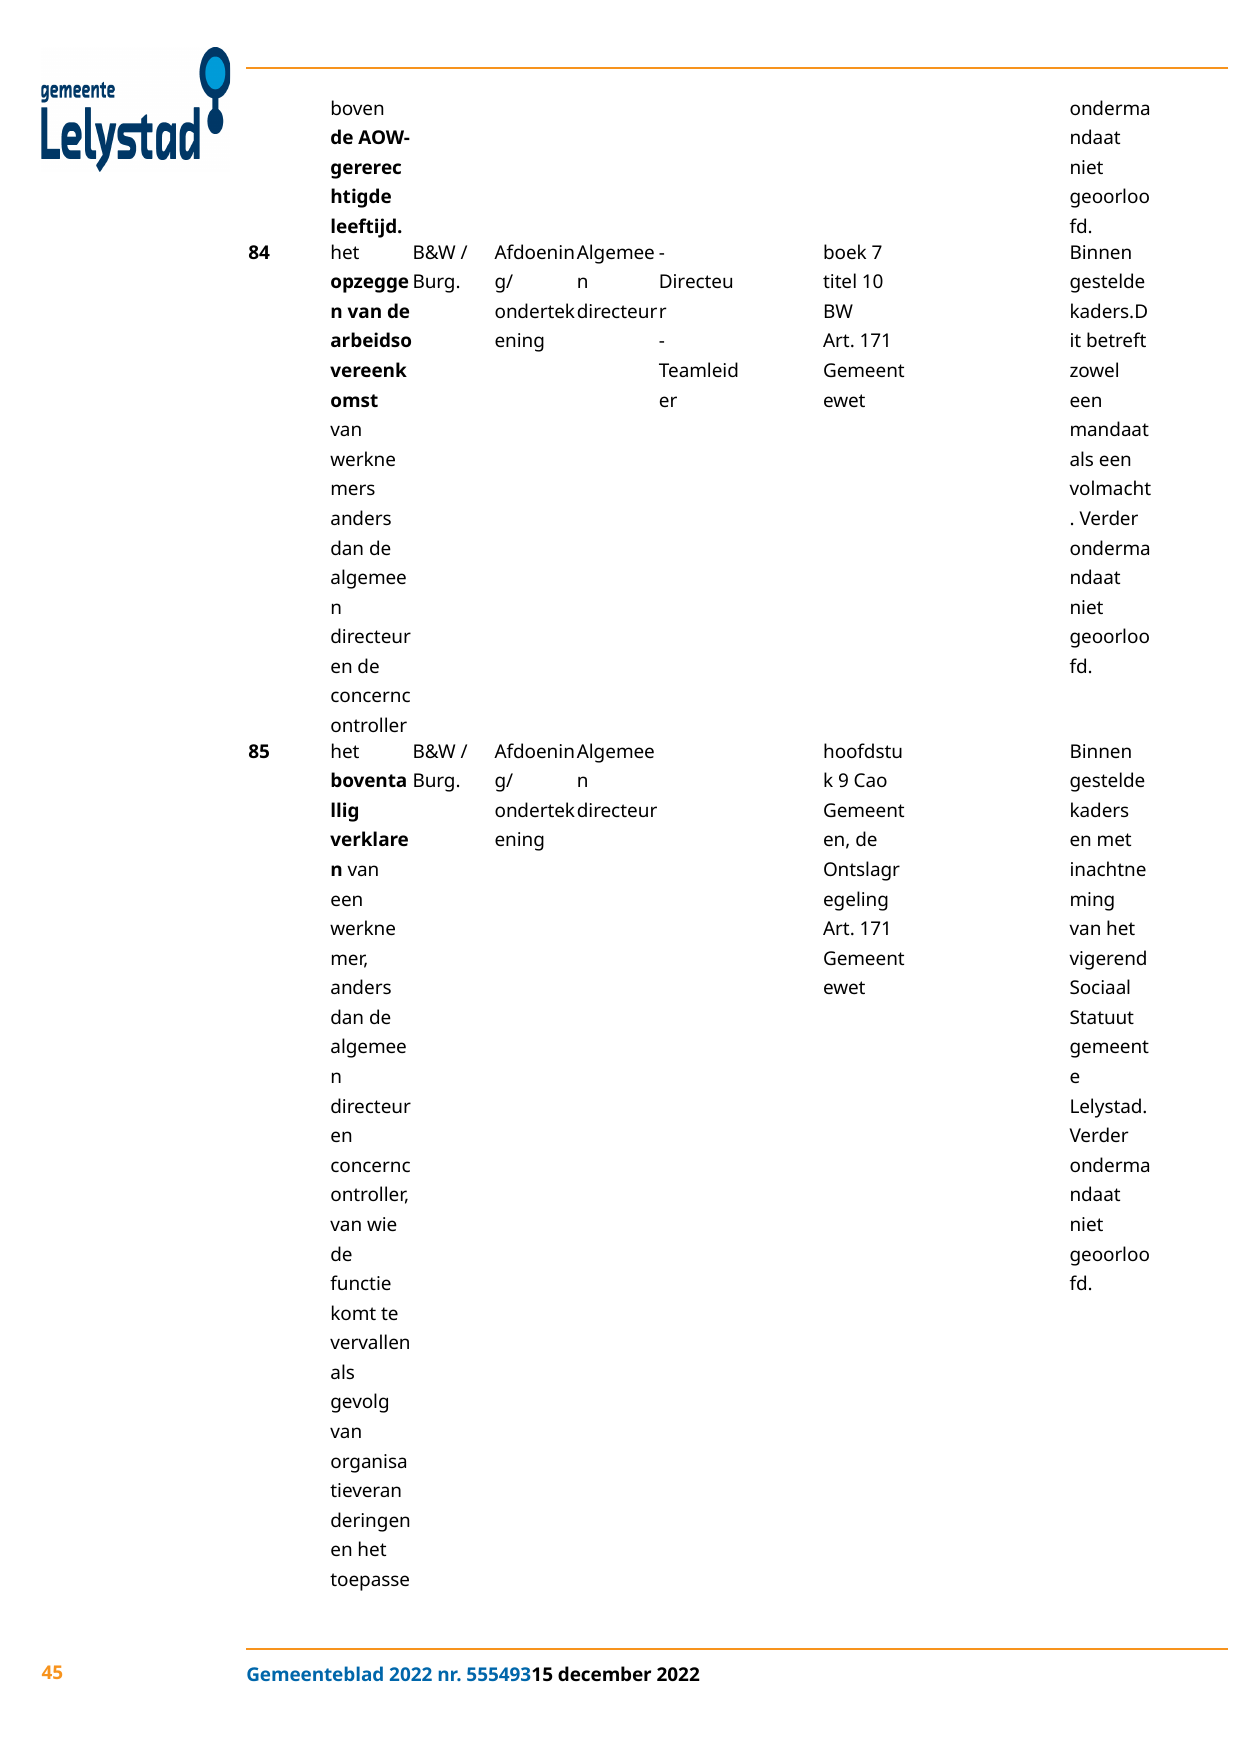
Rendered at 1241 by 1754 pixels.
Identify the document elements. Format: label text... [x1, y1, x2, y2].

table_cell 84 [248, 239, 330, 738]
table_cell - Directeur - Teamleider [659, 239, 741, 738]
table_cell ondermandaat niet geoorloofd. [1069, 95, 1152, 239]
table_cell Afdoening/ondertekening [494, 239, 577, 738]
table_cell [659, 738, 741, 1592]
table_cell boek 7 titel 10 BW Art. 171 Gemeentewet [823, 239, 905, 738]
table_cell het boventallig verklaren van een werknemer, anders dan de algemeen directeur en concerncontroller, van wie de functie komt te vervallen als gevolg van organisatieveranderingen en het toepasse [330, 738, 412, 1592]
table_cell [577, 95, 659, 239]
table_cell Algemeen directeur [577, 239, 659, 738]
table_cell het opzeggen van de arbeidsovereenkomst van werknemers anders dan de algemeen directeur en de concerncontroller [330, 239, 412, 738]
table_cell Binnen gestelde kaders.Dit betreft zowel een mandaat als een volmacht. Verder ondermandaat niet geoorloofd. [1069, 239, 1152, 738]
table_cell [823, 95, 905, 239]
table_cell boven de AOW-gererechtigde leeftijd. [330, 95, 412, 239]
table_cell Algemeen directeur [577, 738, 659, 1592]
table_cell [987, 738, 1069, 1592]
table_cell Afdoening/ondertekening [494, 738, 577, 1592]
table_cell [987, 239, 1069, 738]
table_cell [248, 95, 330, 239]
table_cell hoofdstuk 9 Cao Gemeenten, de Ontslagregeling Art. 171 Gemeentewet [823, 738, 905, 1592]
table_cell [412, 95, 494, 239]
table_cell [905, 95, 987, 239]
table_cell B&W / Burg. [412, 738, 494, 1592]
table_cell [905, 239, 987, 738]
table_cell 85 [248, 738, 330, 1592]
picture [41, 47, 231, 172]
table_cell [494, 95, 577, 239]
table_cell [741, 738, 823, 1592]
table_cell B&W / Burg. [412, 239, 494, 738]
table_cell [659, 95, 741, 239]
table_cell [905, 738, 987, 1592]
table_cell [987, 95, 1069, 239]
table_cell Binnen gestelde kaders en met inachtneming van het vigerend Sociaal Statuut gemeente Lelystad. Verder ondermandaat niet geoorloofd. [1069, 738, 1152, 1592]
table_cell [741, 95, 823, 239]
table_cell [741, 239, 823, 738]
